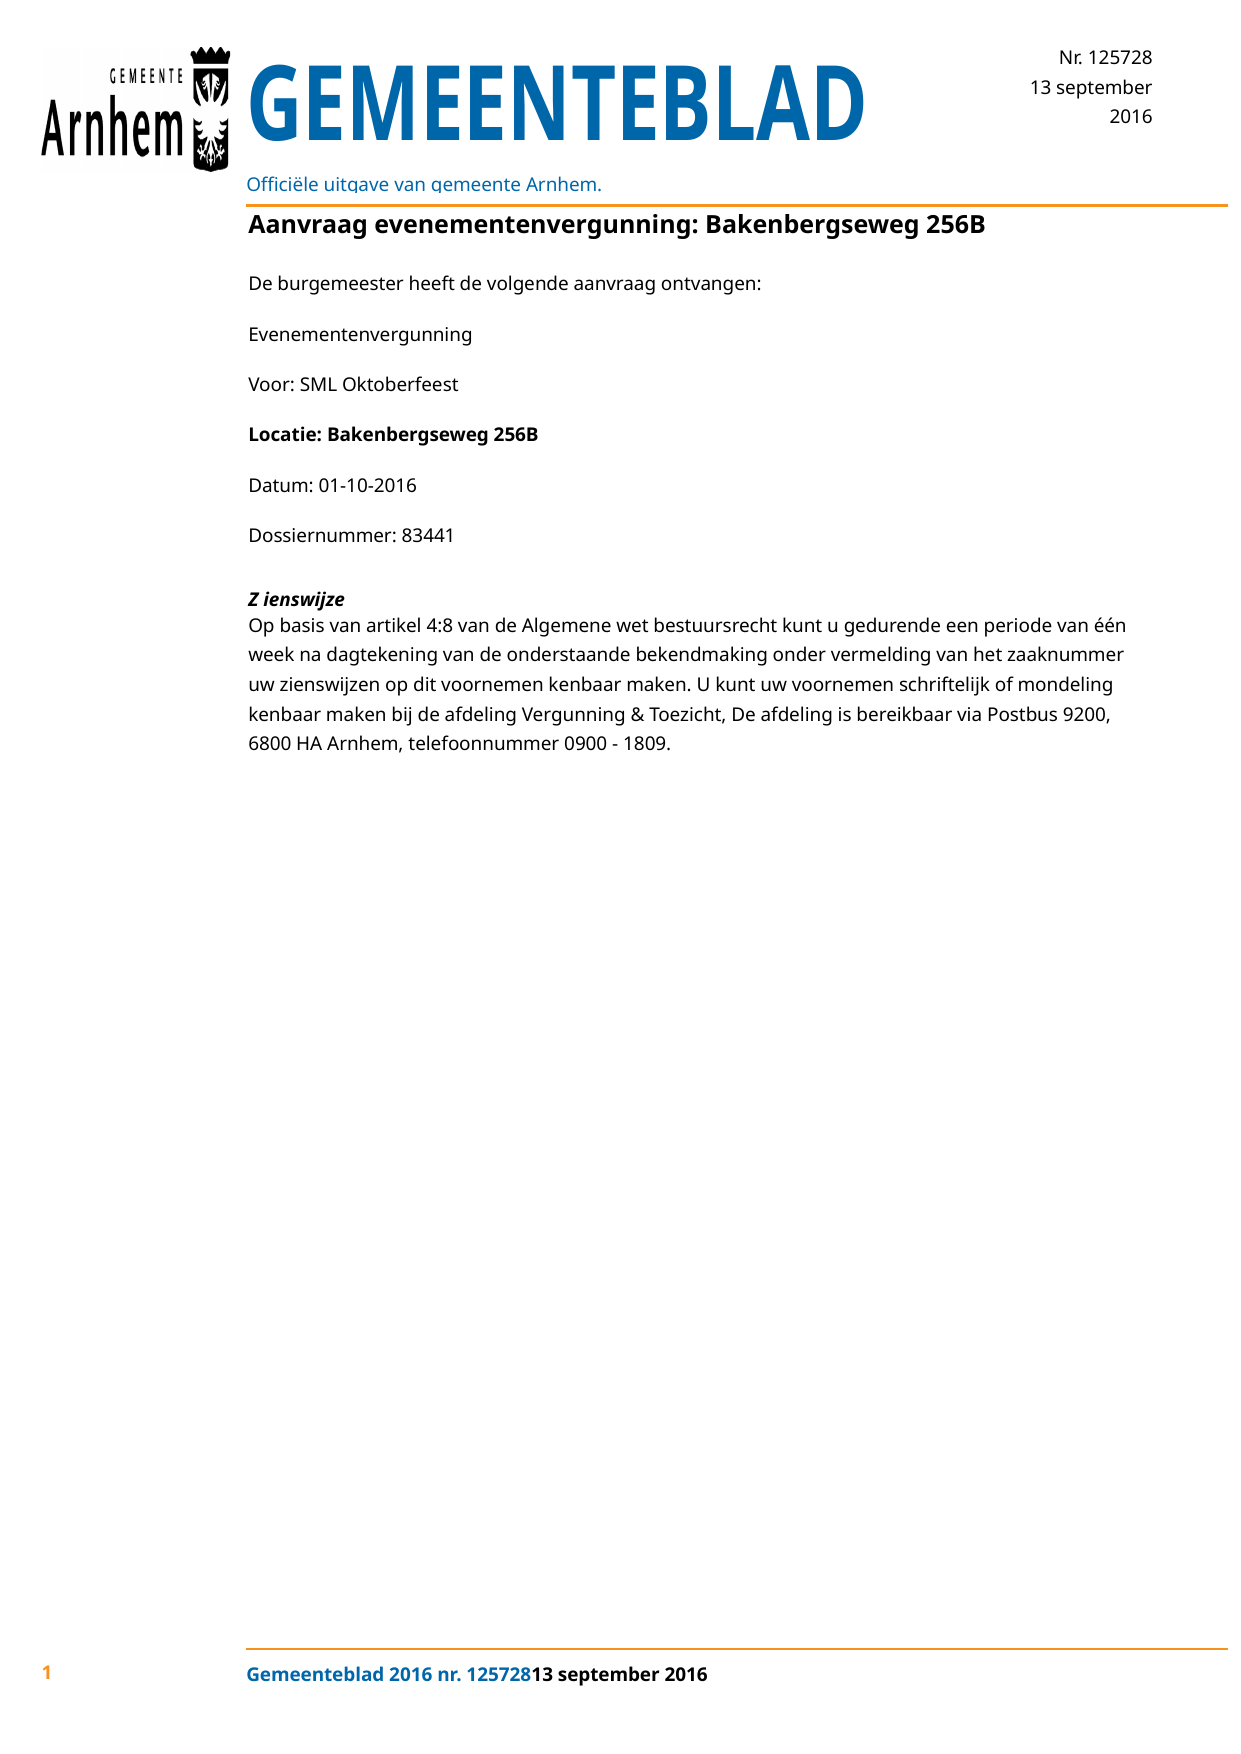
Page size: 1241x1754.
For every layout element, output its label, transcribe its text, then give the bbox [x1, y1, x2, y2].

text Op basis van artikel 4:8 van de Algemene wet bestuursrecht kunt u gedurende een periode van één week na dagtekening van de onderstaande bekendmaking onder vermelding van het zaaknummer uw zienswijzen op dit voornemen kenbaar maken. U kunt uw voornemen schriftelijk of mondeling kenbaar maken bij de afdeling Vergunning & Toezicht, De afdeling is bereikbaar via Postbus 9200, 6800 HA Arnhem, telefoonnummer 0900 - 1809. [248, 612, 1152, 756]
text Evenementenvergunning [248, 321, 1152, 346]
text Aanvraag evenementenvergunning: Bakenbergseweg 256B [248, 207, 1152, 241]
picture [41, 47, 231, 172]
text Z ienswijze [248, 586, 1152, 612]
text Datum: 01-10-2016 [248, 472, 1152, 498]
text Locatie: Bakenbergseweg 256B [248, 422, 1152, 447]
text De burgemeester heeft de volgende aanvraag ontvangen: [248, 270, 1152, 296]
text Dossiernummer: 83441 [248, 522, 1152, 548]
text Voor: SML Oktoberfeest [248, 371, 1152, 397]
